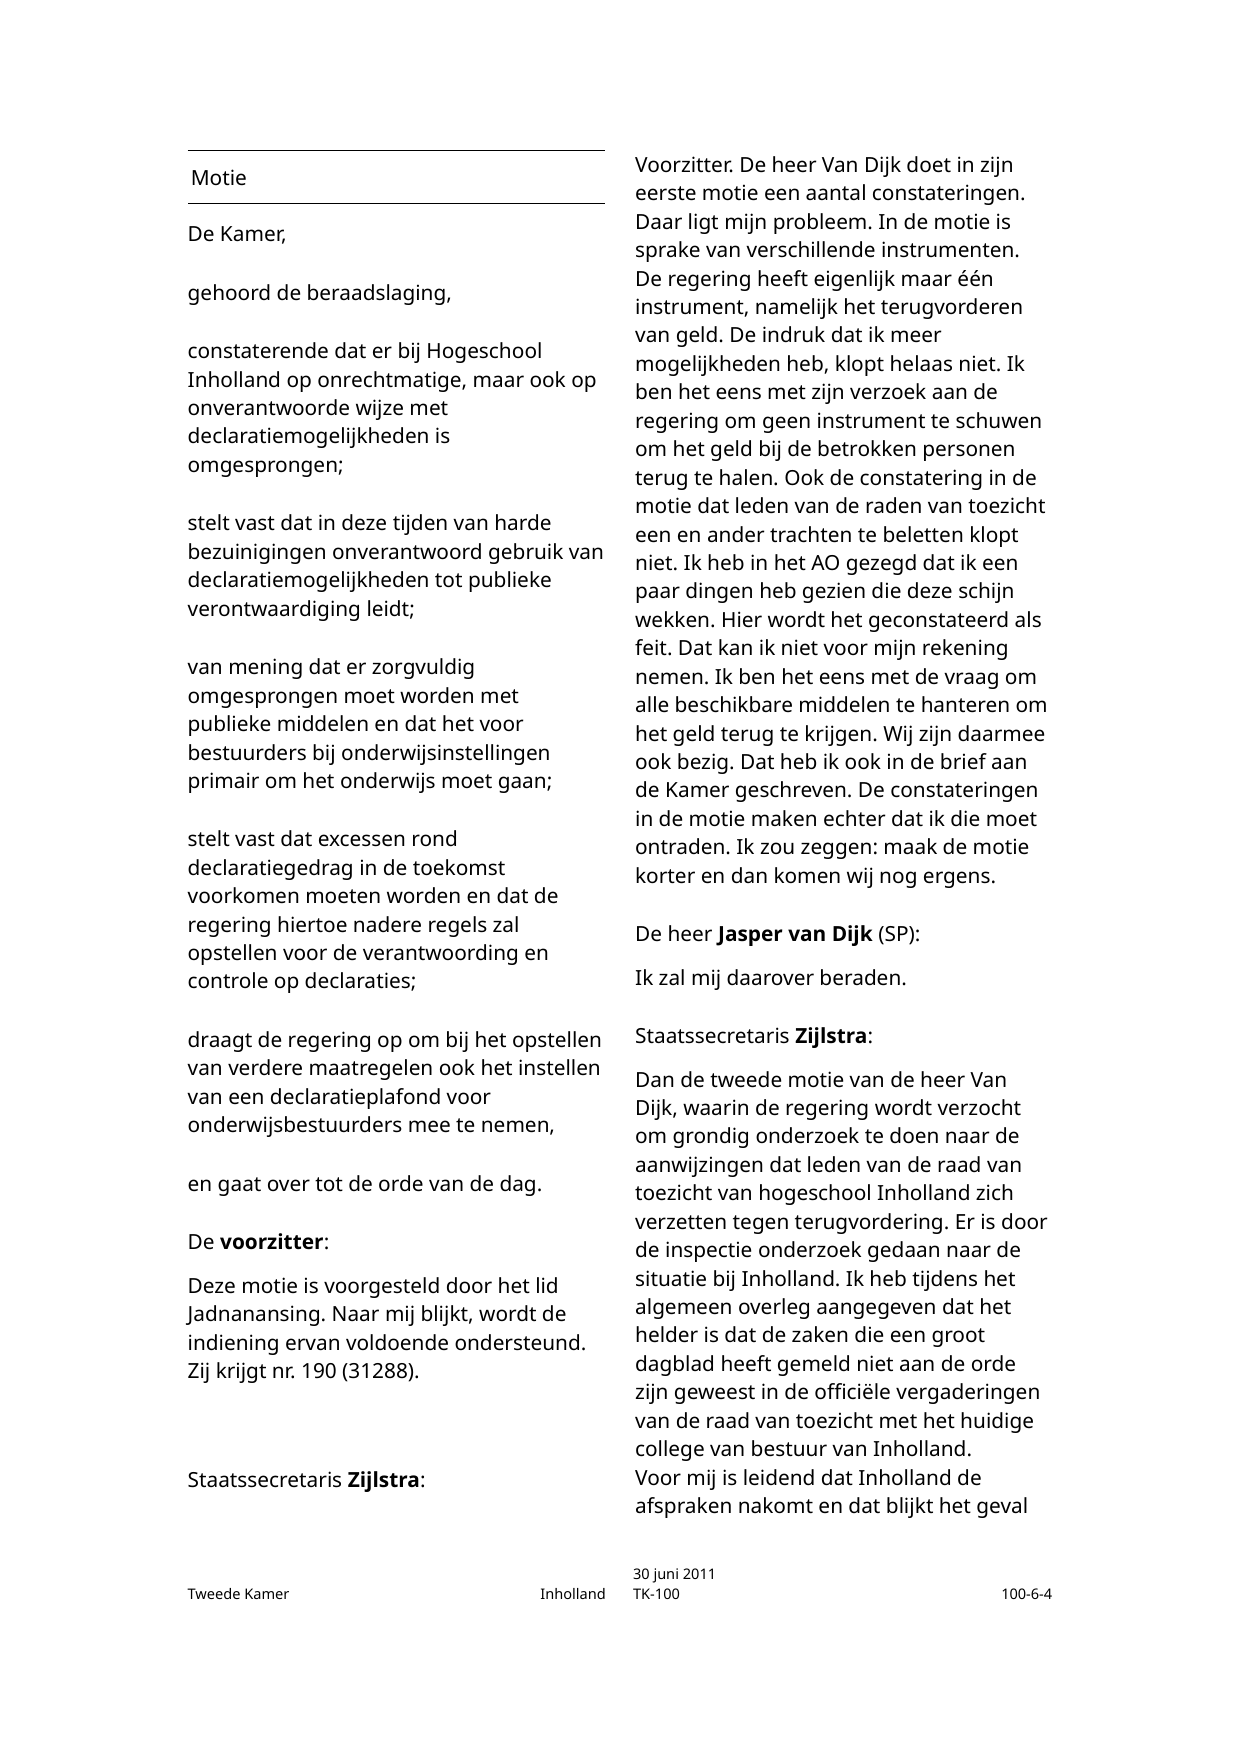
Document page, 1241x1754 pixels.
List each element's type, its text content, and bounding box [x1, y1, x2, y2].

text Staatssecretaris Zijlstra: [635, 1021, 1053, 1050]
text constaterende dat er bij Hogeschool Inholland op onrechtmatige, maar ook op onverantwoorde wijze met declaratiemogelijkheden is omgesprongen; [187, 336, 605, 478]
text Dan de tweede motie van de heer Van Dijk, waarin de regering wordt verzocht om grondig onderzoek te doen naar de aanwijzingen dat leden van de raad van toezicht van hogeschool Inholland zich verzetten tegen terugvordering. Er is door de inspectie onderzoek gedaan naar de situatie bij Inholland. Ik heb tijdens het algemeen overleg aangegeven dat het helder is dat de zaken die een groot dagblad heeft gemeld niet aan de orde zijn geweest in de officiële vergaderingen van de raad van toezicht met het huidige college van bestuur van Inholland. [635, 1065, 1053, 1463]
text stelt vast dat in deze tijden van harde bezuinigingen onverantwoord gebruik van declaratiemogelijkheden tot publieke verontwaardiging leidt; [187, 508, 605, 622]
text Voorzitter. De heer Van Dijk doet in zijn eerste motie een aantal constateringen. Daar ligt mijn probleem. In de motie is sprake van verschillende instrumenten. De regering heeft eigenlijk maar één instrument, namelijk het terugvorderen van geld. De indruk dat ik meer mogelijkheden heb, klopt helaas niet. Ik ben het eens met zijn verzoek aan de regering om geen instrument te schuwen om het geld bij de betrokken personen terug te halen. Ook de constatering in de motie dat leden van de raden van toezicht een en ander trachten te beletten klopt niet. Ik heb in het AO gezegd dat ik een paar dingen heb gezien die deze schijn wekken. Hier wordt het geconstateerd als feit. Dat kan ik niet voor mijn rekening nemen. Ik ben het eens met de vraag om alle beschikbare middelen te hanteren om het geld terug te krijgen. Wij zijn daarmee ook bezig. Dat heb ik ook in de brief aan de Kamer geschreven. De constateringen in de motie maken echter dat ik die moet ontraden. Ik zou zeggen: maak de motie korter en dan komen wij nog ergens. [635, 150, 1053, 889]
subtitle Motie [187, 151, 605, 204]
text De voorzitter: [187, 1227, 605, 1256]
text stelt vast dat excessen rond declaratiegedrag in de toekomst voorkomen moeten worden en dat de regering hiertoe nadere regels zal opstellen voor de verantwoording en controle op declaraties; [187, 824, 605, 995]
text Deze motie is voorgesteld door het lid Jadnanansing. Naar mij blijkt, wordt de indiening ervan voldoende ondersteund. [187, 1271, 605, 1356]
text en gaat over tot de orde van de dag. [187, 1169, 605, 1197]
text Zij krijgt nr. 190 (31288). [187, 1356, 605, 1384]
text Voor mij is leidend dat Inholland de afspraken nakomt en dat blijkt het geval [635, 1463, 1053, 1520]
text De Kamer, [187, 219, 605, 248]
text Staatssecretaris Zijlstra: [187, 1465, 605, 1494]
text Ik zal mij daarover beraden. [635, 963, 1053, 991]
text draagt de regering op om bij het opstellen van verdere maatregelen ook het instellen van een declaratieplafond voor onderwijsbestuurders mee te nemen, [187, 1025, 605, 1139]
text gehoord de beraadslaging, [187, 278, 605, 306]
text van mening dat er zorgvuldig omgesprongen moet worden met publieke middelen en dat het voor bestuurders bij onderwijsinstellingen primair om het onderwijs moet gaan; [187, 652, 605, 794]
text  [187, 1414, 605, 1443]
text De heer Jasper van Dijk (SP): [635, 919, 1053, 948]
